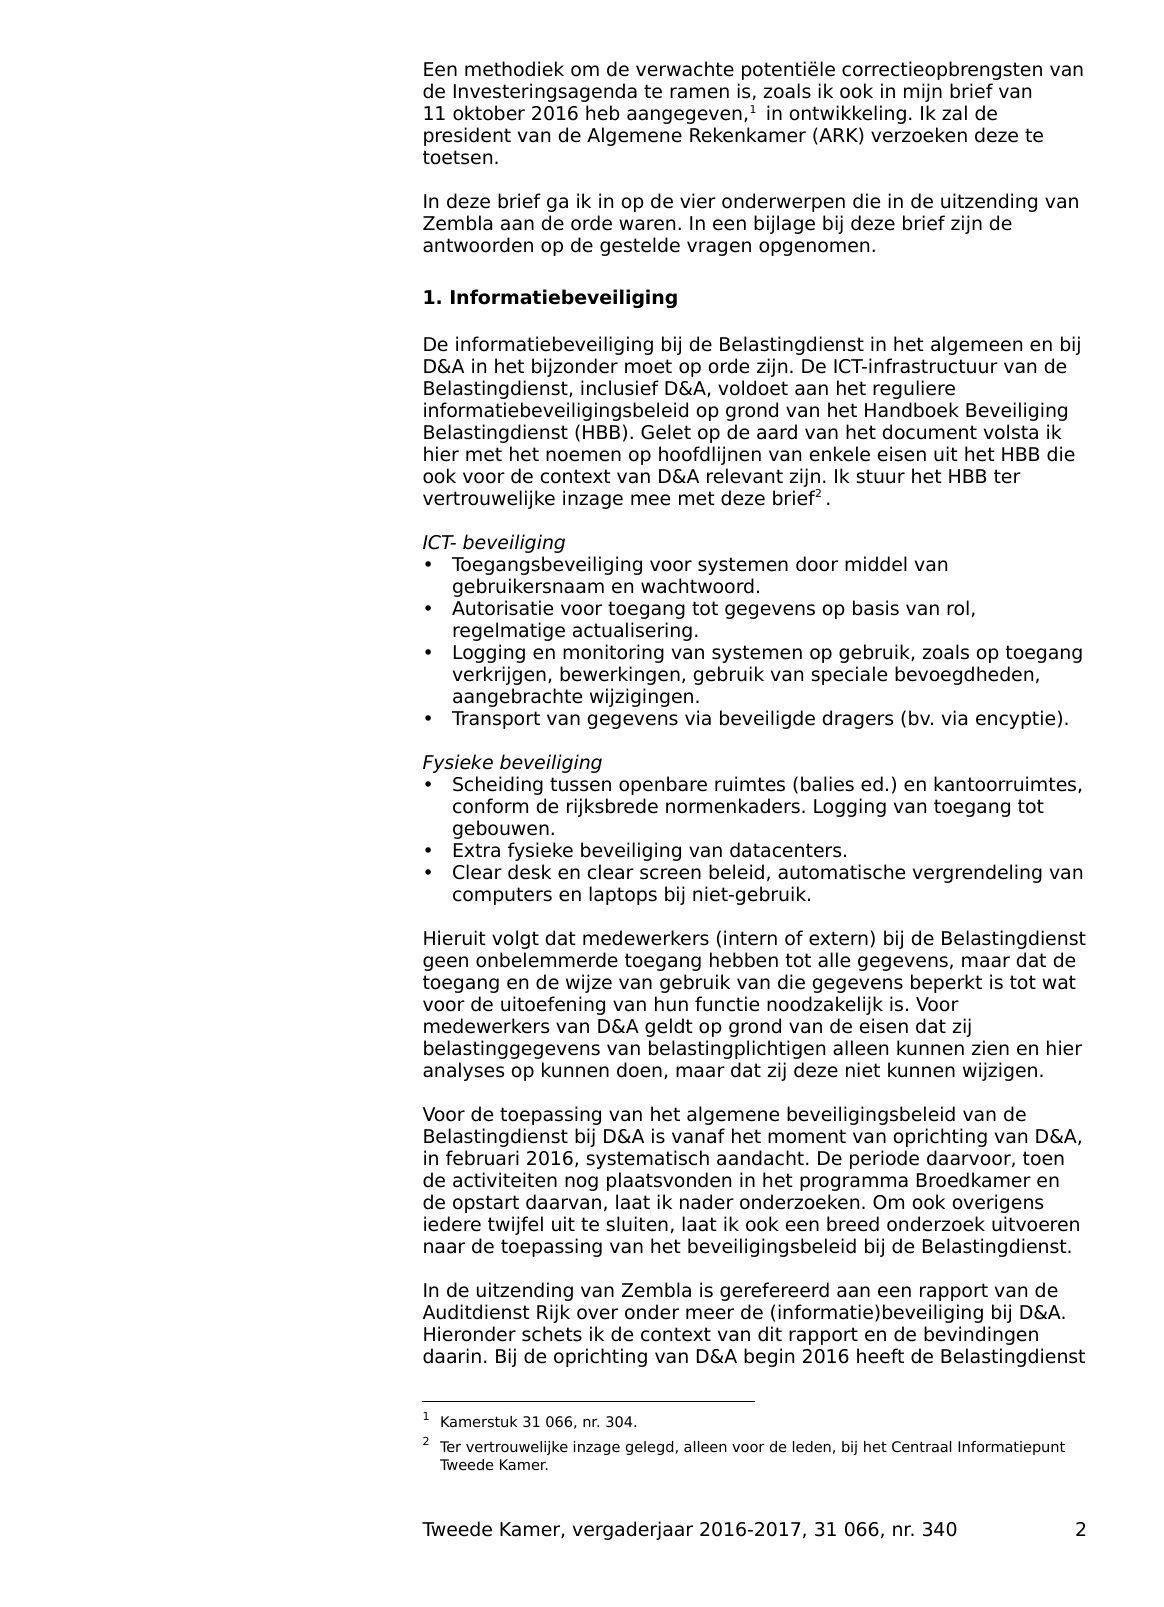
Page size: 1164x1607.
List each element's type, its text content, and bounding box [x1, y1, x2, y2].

text Ter vertrouwelijke inzage gelegd, alleen voor de leden, bij het Centraal Informatiepunt Tweede Kamer. [422, 1435, 1087, 1474]
text Fysieke beveiliging [422, 752, 1087, 774]
text • Toegangsbeveiliging voor systemen door middel van gebruikersnaam en wachtwoord. [422, 554, 1087, 598]
text In de uitzending van Zembla is gerefereerd aan een rapport van de Auditdienst Rijk over onder meer de (informatie)beveiliging bij D&A. Hieronder schets ik de context van dit rapport en de bevindingen daarin. Bij de oprichting van D&A begin 2016 heeft de Belastingdienst [422, 1280, 1087, 1368]
text • Logging en monitoring van systemen op gebruik, zoals op toegang verkrijgen, bewerkingen, gebruik van speciale bevoegdheden, aangebrachte wijzigingen. [422, 642, 1087, 708]
text Voor de toepassing van het algemene beveiligingsbeleid van de Belastingdienst bij D&A is vanaf het moment van oprichting van D&A, in februari 2016, systematisch aandacht. De periode daarvoor, toen de activiteiten nog plaatsvonden in het programma Broedkamer en de opstart daarvan, laat ik nader onderzoeken. Om ook overigens iedere twijfel uit te sluiten, laat ik ook een breed onderzoek uitvoeren naar de toepassing van het beveiligingsbeleid bij de Belastingdienst. [422, 1104, 1087, 1258]
subtitle 1. Informatiebeveiliging [422, 287, 1087, 309]
text Een methodiek om de verwachte potentiële correctieopbrengsten van de Investeringsagenda te ramen is, zoals ik ook in mijn brief van 11 oktober 2016 heb aangegeven, in ontwikkeling. Ik zal de president van de Algemene Rekenkamer (ARK) verzoeken deze te toetsen. [422, 59, 1087, 169]
text • Extra fysieke beveiliging van datacenters. [422, 840, 1087, 862]
text De informatiebeveiliging bij de Belastingdienst in het algemeen en bij D&A in het bijzonder moet op orde zijn. De ICT-infrastructuur van de Belastingdienst, inclusief D&A, voldoet aan het reguliere informatiebeveiligingsbeleid op grond van het Handboek Beveiliging Belastingdienst (HBB). Gelet op de aard van het document volsta ik hier met het noemen op hoofdlijnen van enkele eisen uit het HBB die ook voor de context van D&A relevant zijn. Ik stuur het HBB ter vertrouwelijke inzage mee met deze brief. [422, 334, 1087, 510]
text • Scheiding tussen openbare ruimtes (balies ed.) en kantoorruimtes, conform de rijksbrede normenkaders. Logging van toegang tot gebouwen. [422, 774, 1087, 840]
text ICT- beveiliging [422, 532, 1087, 554]
text Hieruit volgt dat medewerkers (intern of extern) bij de Belastingdienst geen onbelemmerde toegang hebben tot alle gegevens, maar dat de toegang en de wijze van gebruik van die gegevens beperkt is tot wat voor de uitoefening van hun functie noodzakelijk is. Voor medewerkers van D&A geldt op grond van de eisen dat zij belastinggegevens van belastingplichtigen alleen kunnen zien en hier analyses op kunnen doen, maar dat zij deze niet kunnen wijzigen. [422, 928, 1087, 1082]
text • Transport van gegevens via beveiligde dragers (bv. via encyptie). [422, 708, 1087, 730]
text • Autorisatie voor toegang tot gegevens op basis van rol, regelmatige actualisering. [422, 598, 1087, 642]
text In deze brief ga ik in op de vier onderwerpen die in de uitzending van Zembla aan de orde waren. In een bijlage bij deze brief zijn de antwoorden op de gestelde vragen opgenomen. [422, 191, 1087, 257]
text • Clear desk en clear screen beleid, automatische vergrendeling van computers en laptops bij niet-gebruik. [422, 862, 1087, 906]
text Kamerstuk 31 066, nr. 304. [422, 1410, 1087, 1432]
